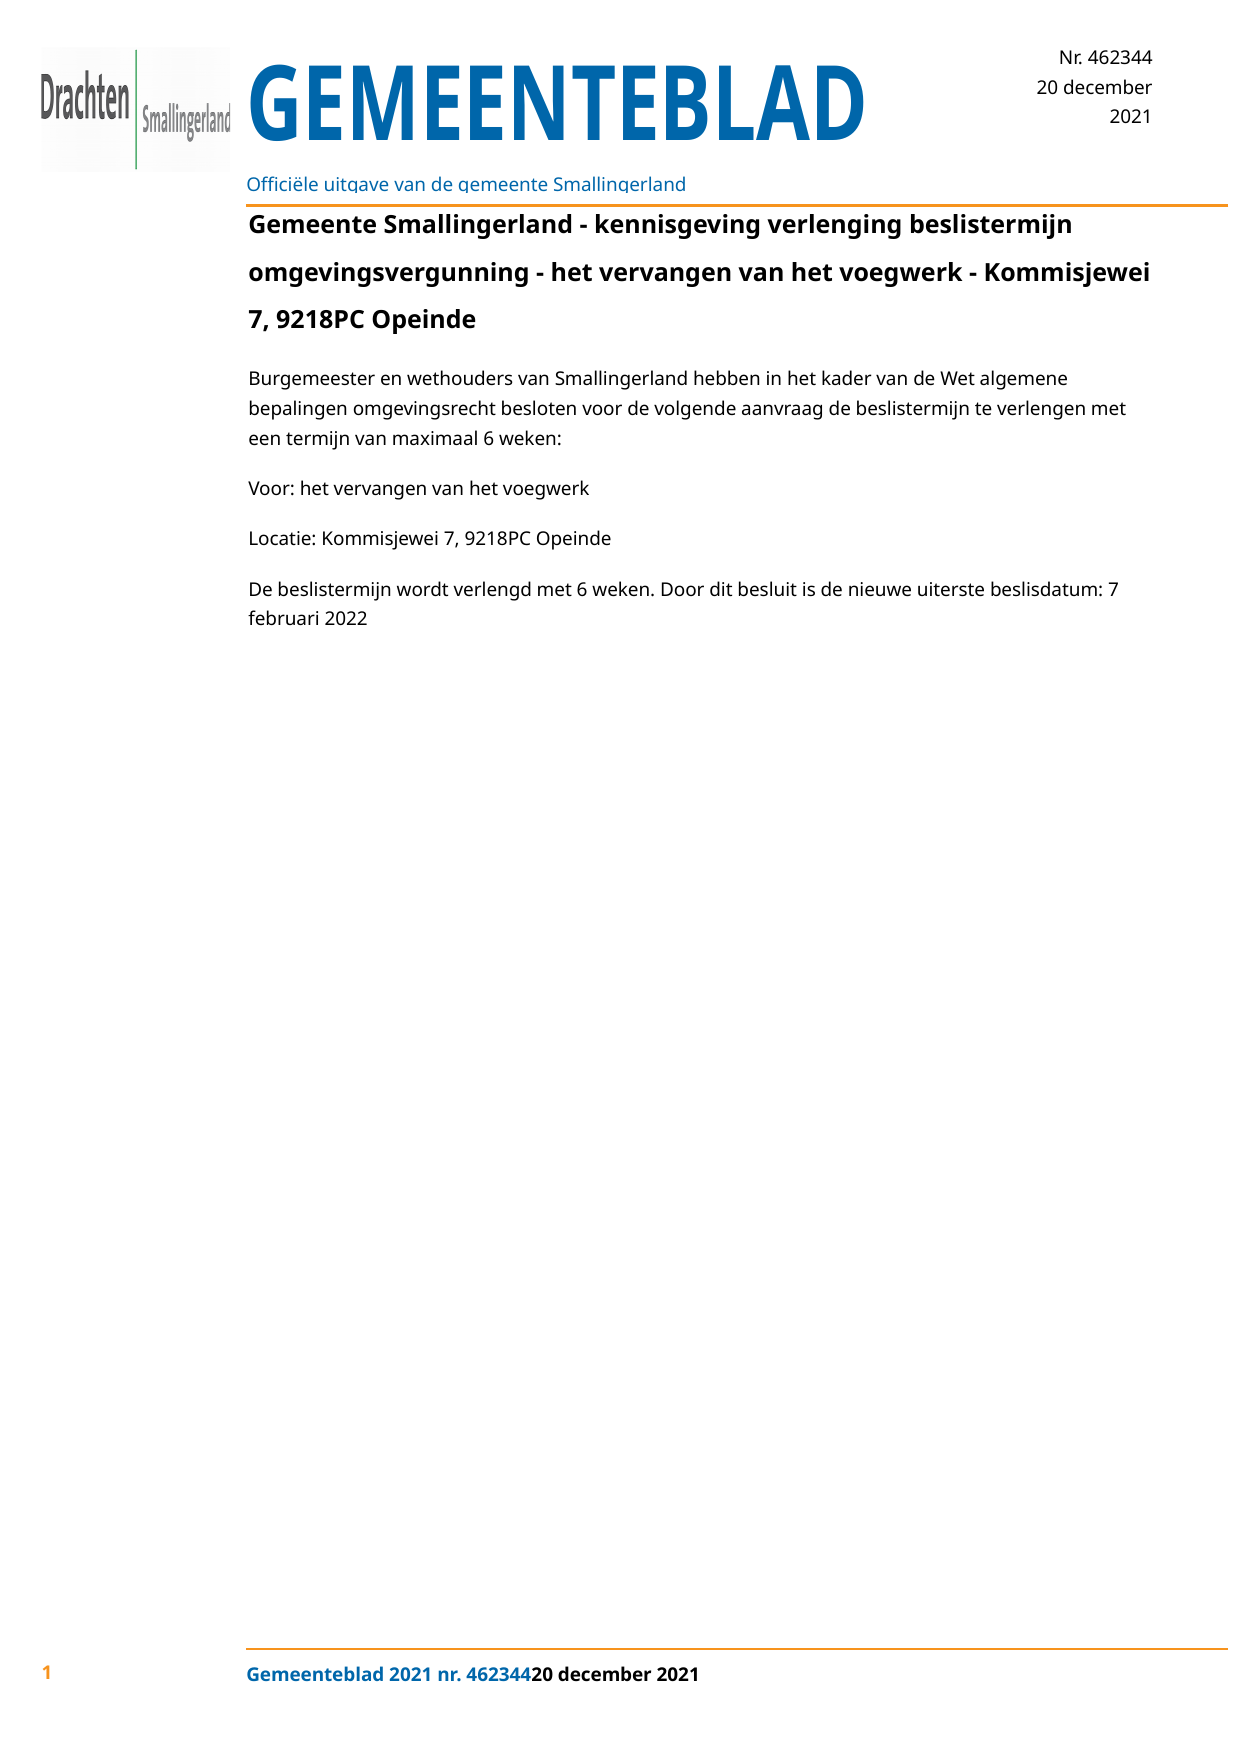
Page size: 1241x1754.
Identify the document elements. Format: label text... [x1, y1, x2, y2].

text Voor: het vervangen van het voegwerk [248, 475, 1152, 501]
text De beslistermijn wordt verlengd met 6 weken. Door dit besluit is de nieuwe uiterste beslisdatum: 7 februari 2022 [248, 576, 1152, 631]
picture [41, 47, 231, 172]
text Locatie: Kommisjewei 7, 9218PC Opeinde [248, 526, 1152, 551]
text Gemeente Smallingerland - kennisgeving verlenging beslistermijn omgevingsvergunning - het vervangen van het voegwerk - Kommisjewei 7, 9218PC Opeinde [248, 207, 1152, 336]
text Burgemeester en wethouders van Smallingerland hebben in het kader van de Wet algemene bepalingen omgevingsrecht besloten voor de volgende aanvraag de beslistermijn te verlengen met een termijn van maximaal 6 weken: [248, 366, 1152, 450]
